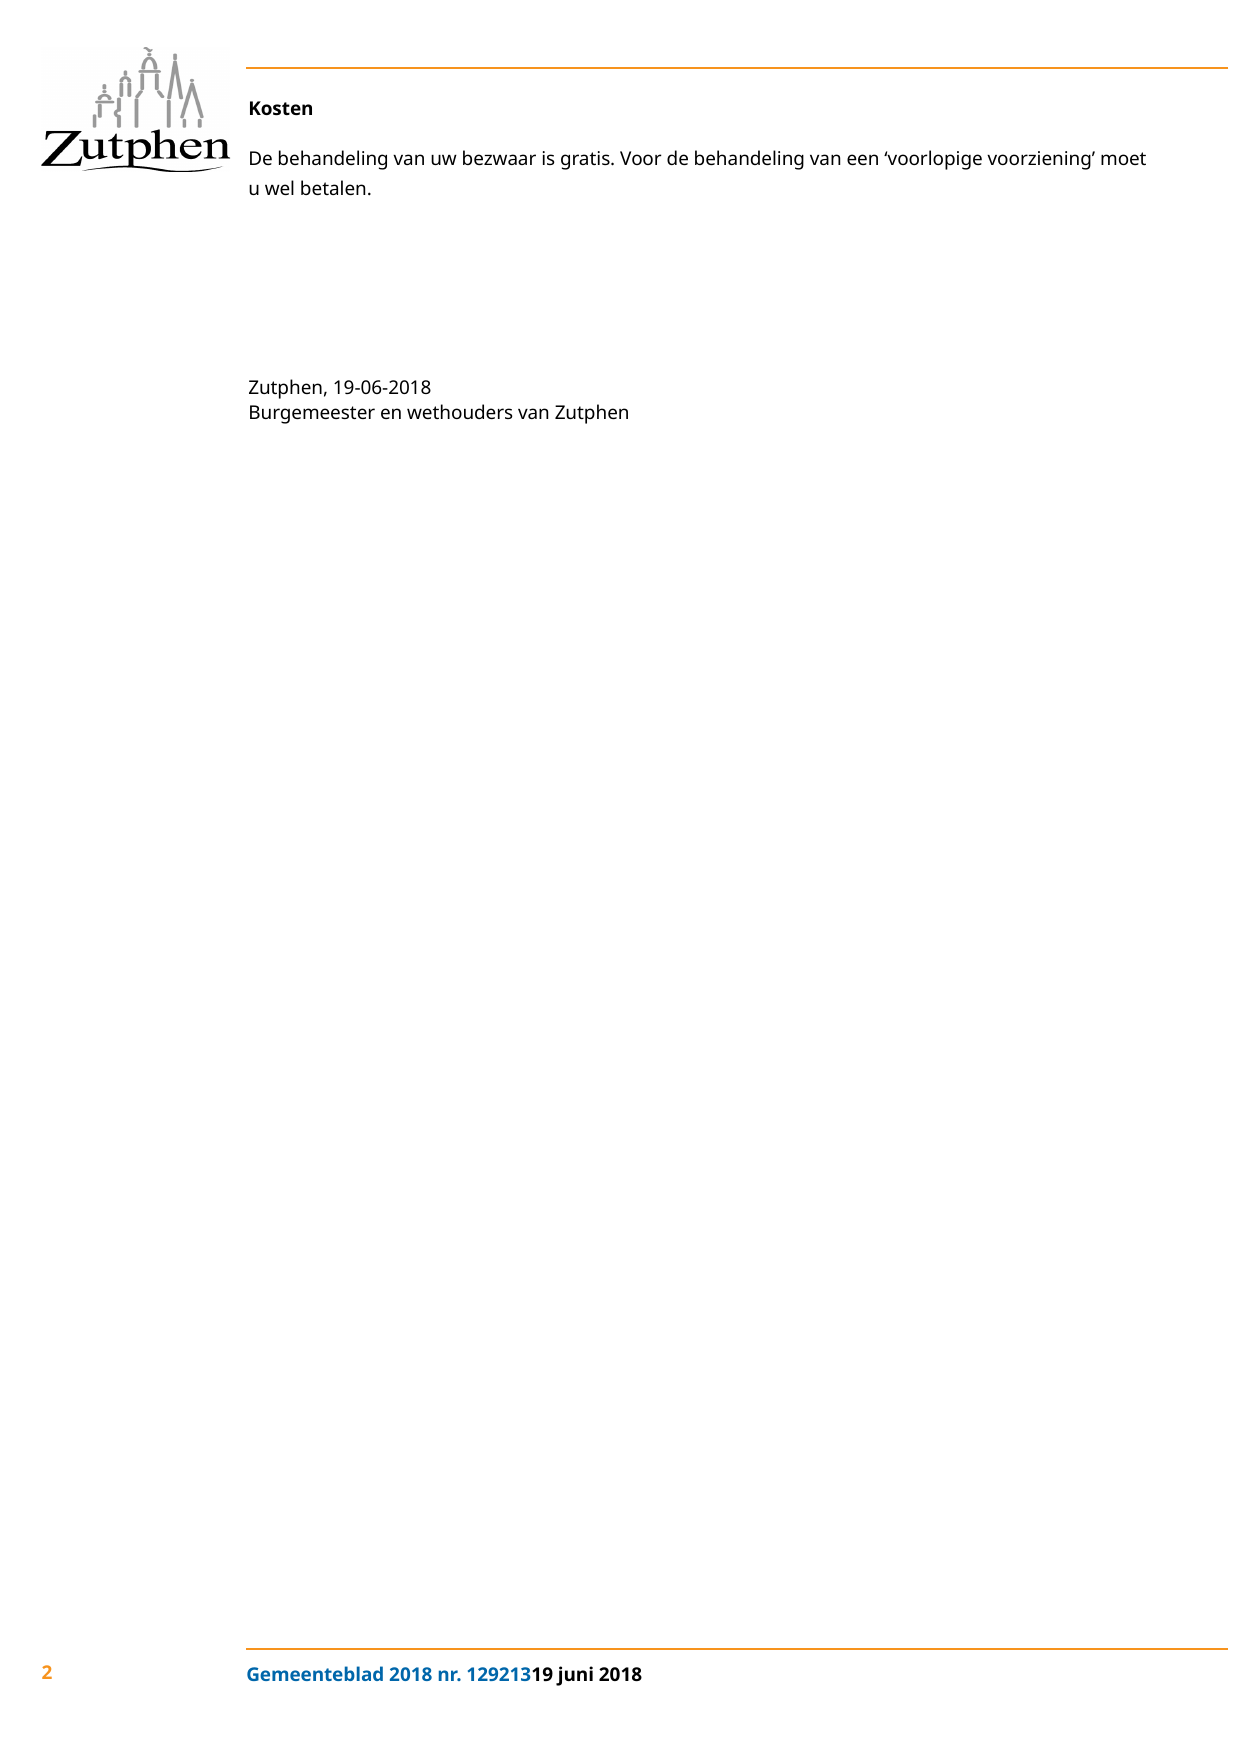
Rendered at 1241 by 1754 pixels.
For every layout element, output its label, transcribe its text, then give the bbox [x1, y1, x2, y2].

text De behandeling van uw bezwaar is gratis. Voor de behandeling van een ‘voorlopige voorziening’ moet u wel betalen. [248, 145, 1152, 201]
picture [41, 47, 231, 172]
text Zutphen, 19-06-2018 [248, 374, 1152, 399]
text Kosten [248, 95, 1152, 121]
text Burgemeester en wethouders van Zutphen [248, 399, 1152, 425]
